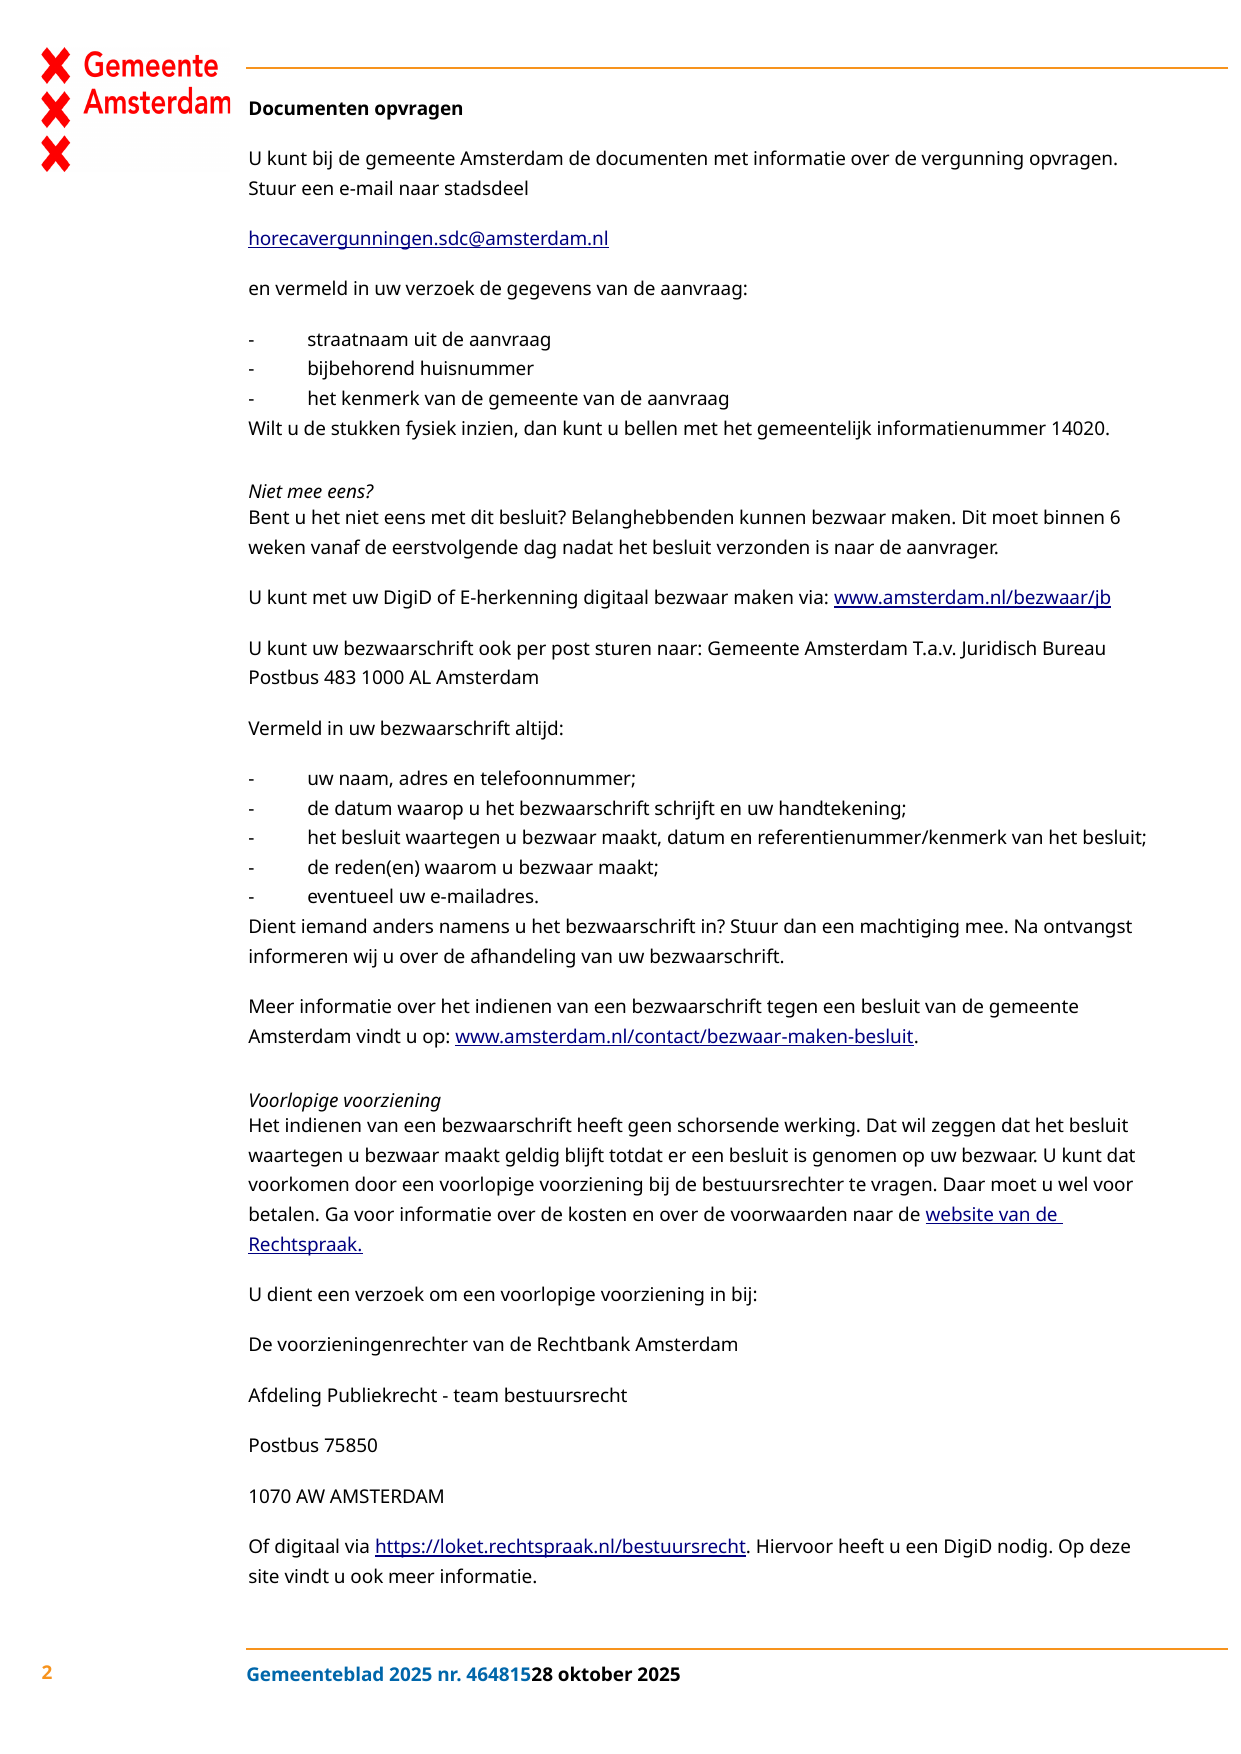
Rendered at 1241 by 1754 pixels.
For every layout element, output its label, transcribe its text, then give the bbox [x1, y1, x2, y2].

text Voorlopige voorziening [248, 1087, 1152, 1112]
text horecavergunningen.sdc@amsterdam.nl [248, 225, 1152, 251]
text Vermeld in uw bezwaarschrift altijd: [248, 715, 1152, 741]
text Meer informatie over het indienen van een bezwaarschrift tegen een besluit van de gemeente Amsterdam vindt u op: www.amsterdam.nl/contact/bezwaar-maken-besluit. [248, 993, 1152, 1048]
text Documenten opvragen [248, 95, 1152, 121]
text Dient iemand anders namens u het bezwaarschrift in? Stuur dan een machtiging mee. Na ontvangst informeren wij u over de afhandeling van uw bezwaarschrift. [248, 913, 1152, 968]
text Of digitaal via https://loket.rechtspraak.nl/bestuursrecht. Hiervoor heeft u een DigiD nodig. Op deze site vindt u ook meer informatie. [248, 1533, 1152, 1589]
text U kunt bij de gemeente Amsterdam de documenten met informatie over de vergunning opvragen. Stuur een e-mail naar stadsdeel [248, 145, 1152, 201]
text Niet mee eens? [248, 479, 1152, 504]
text U kunt met uw DigiD of E-herkenning digitaal bezwaar maken via: www.amsterdam.nl/bezwaar/jb [248, 584, 1152, 610]
list straatnaam uit de aanvraag [248, 326, 1152, 352]
text Bent u het niet eens met dit besluit? Belanghebbenden kunnen bezwaar maken. Dit moet binnen 6 weken vanaf de eerstvolgende dag nadat het besluit verzonden is naar de aanvrager. [248, 504, 1152, 560]
list bijbehorend huisnummer [248, 356, 1152, 381]
text De voorzieningenrechter van de Rechtbank Amsterdam [248, 1332, 1152, 1357]
list eventueel uw e-mailadres. [248, 884, 1152, 909]
text U kunt uw bezwaarschrift ook per post sturen naar: Gemeente Amsterdam T.a.v. Juridisch Bureau Postbus 483 1000 AL Amsterdam [248, 635, 1152, 690]
text en vermeld in uw verzoek de gegevens van de aanvraag: [248, 276, 1152, 301]
list het besluit waartegen u bezwaar maakt, datum en referentienummer/kenmerk van het besluit; [248, 824, 1152, 850]
list uw naam, adres en telefoonnummer; [248, 765, 1152, 791]
text U dient een verzoek om een voorlopige voorziening in bij: [248, 1281, 1152, 1307]
list de datum waarop u het bezwaarschrift schrijft en uw handtekening; [248, 795, 1152, 821]
text Postbus 75850 [248, 1432, 1152, 1458]
text Afdeling Publiekrecht - team bestuursrecht [248, 1382, 1152, 1408]
list het kenmerk van de gemeente van de aanvraag [248, 385, 1152, 411]
text 1070 AW AMSTERDAM [248, 1483, 1152, 1509]
picture [41, 47, 231, 172]
text Het indienen van een bezwaarschrift heeft geen schorsende werking. Dat wil zeggen dat het besluit waartegen u bezwaar maakt geldig blijft totdat er een besluit is genomen op uw bezwaar. U kunt dat voorkomen door een voorlopige voorziening bij de bestuursrechter te vragen. Daar moet u wel voor betalen. Ga voor informatie over de kosten en over de voorwaarden naar de website van de Rechtspraak. [248, 1112, 1152, 1257]
text Wilt u de stukken fysiek inzien, dan kunt u bellen met het gemeentelijk informatienummer 14020. [248, 415, 1152, 441]
list de reden(en) waarom u bezwaar maakt; [248, 854, 1152, 880]
